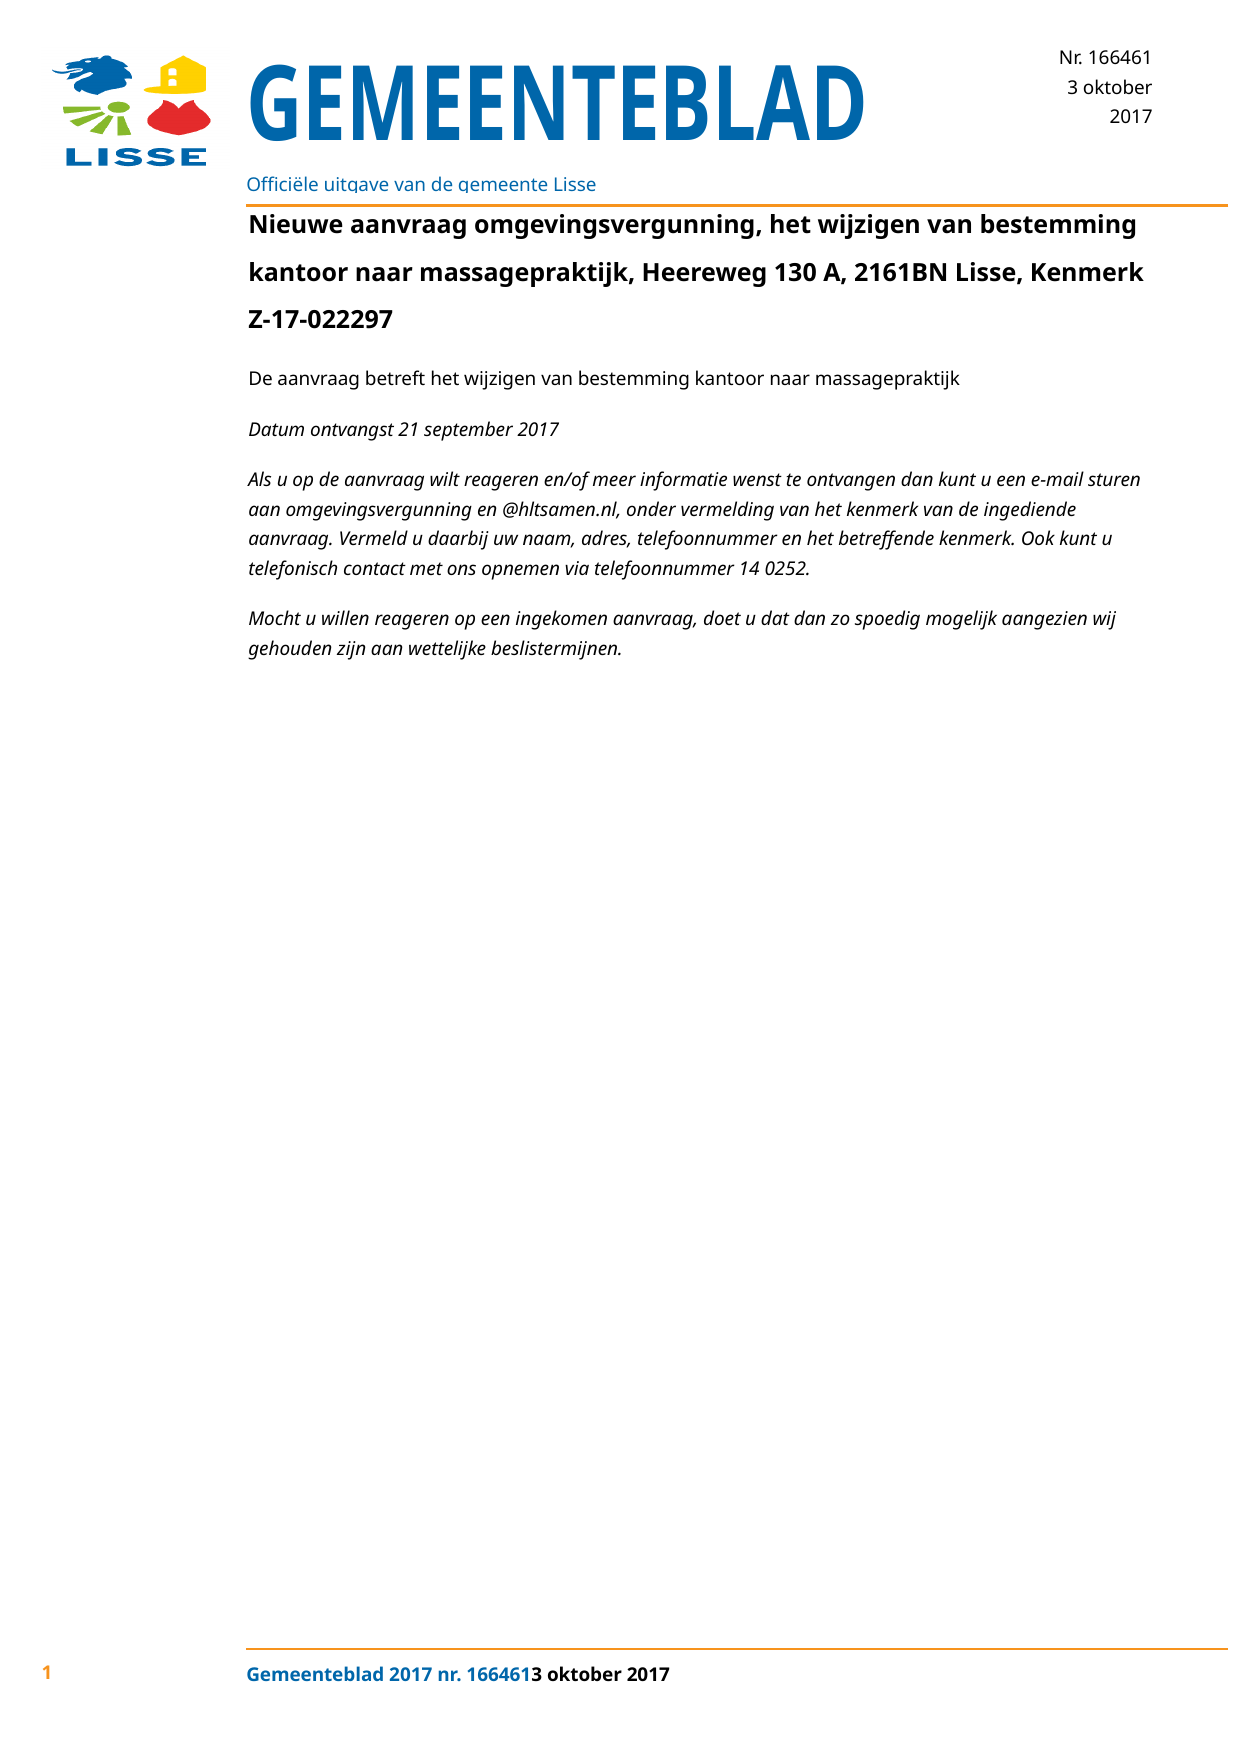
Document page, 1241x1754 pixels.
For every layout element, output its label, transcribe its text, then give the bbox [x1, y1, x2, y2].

text De aanvraag betreft het wijzigen van bestemming kantoor naar massagepraktijk [248, 366, 1152, 391]
text Als u op de aanvraag wilt reageren en/of meer informatie wenst te ontvangen dan kunt u een e-mail sturen aan omgevingsvergunning en @hltsamen.nl, onder vermelding van het kenmerk van de ingediende aanvraag. Vermeld u daarbij uw naam, adres, telefoonnummer en het betreffende kenmerk. Ook kunt u telefonisch contact met ons opnemen via telefoonnummer 14 0252. [248, 466, 1152, 581]
text Mocht u willen reageren op een ingekomen aanvraag, doet u dat dan zo spoedig mogelijk aangezien wij gehouden zijn aan wettelijke beslistermijnen. [248, 606, 1152, 661]
picture [41, 47, 231, 172]
text Nieuwe aanvraag omgevingsvergunning, het wijzigen van bestemming kantoor naar massagepraktijk, Heereweg 130 A, 2161BN Lisse, Kenmerk Z-17-022297 [248, 207, 1152, 336]
text Datum ontvangst 21 september 2017 [248, 416, 1152, 442]
